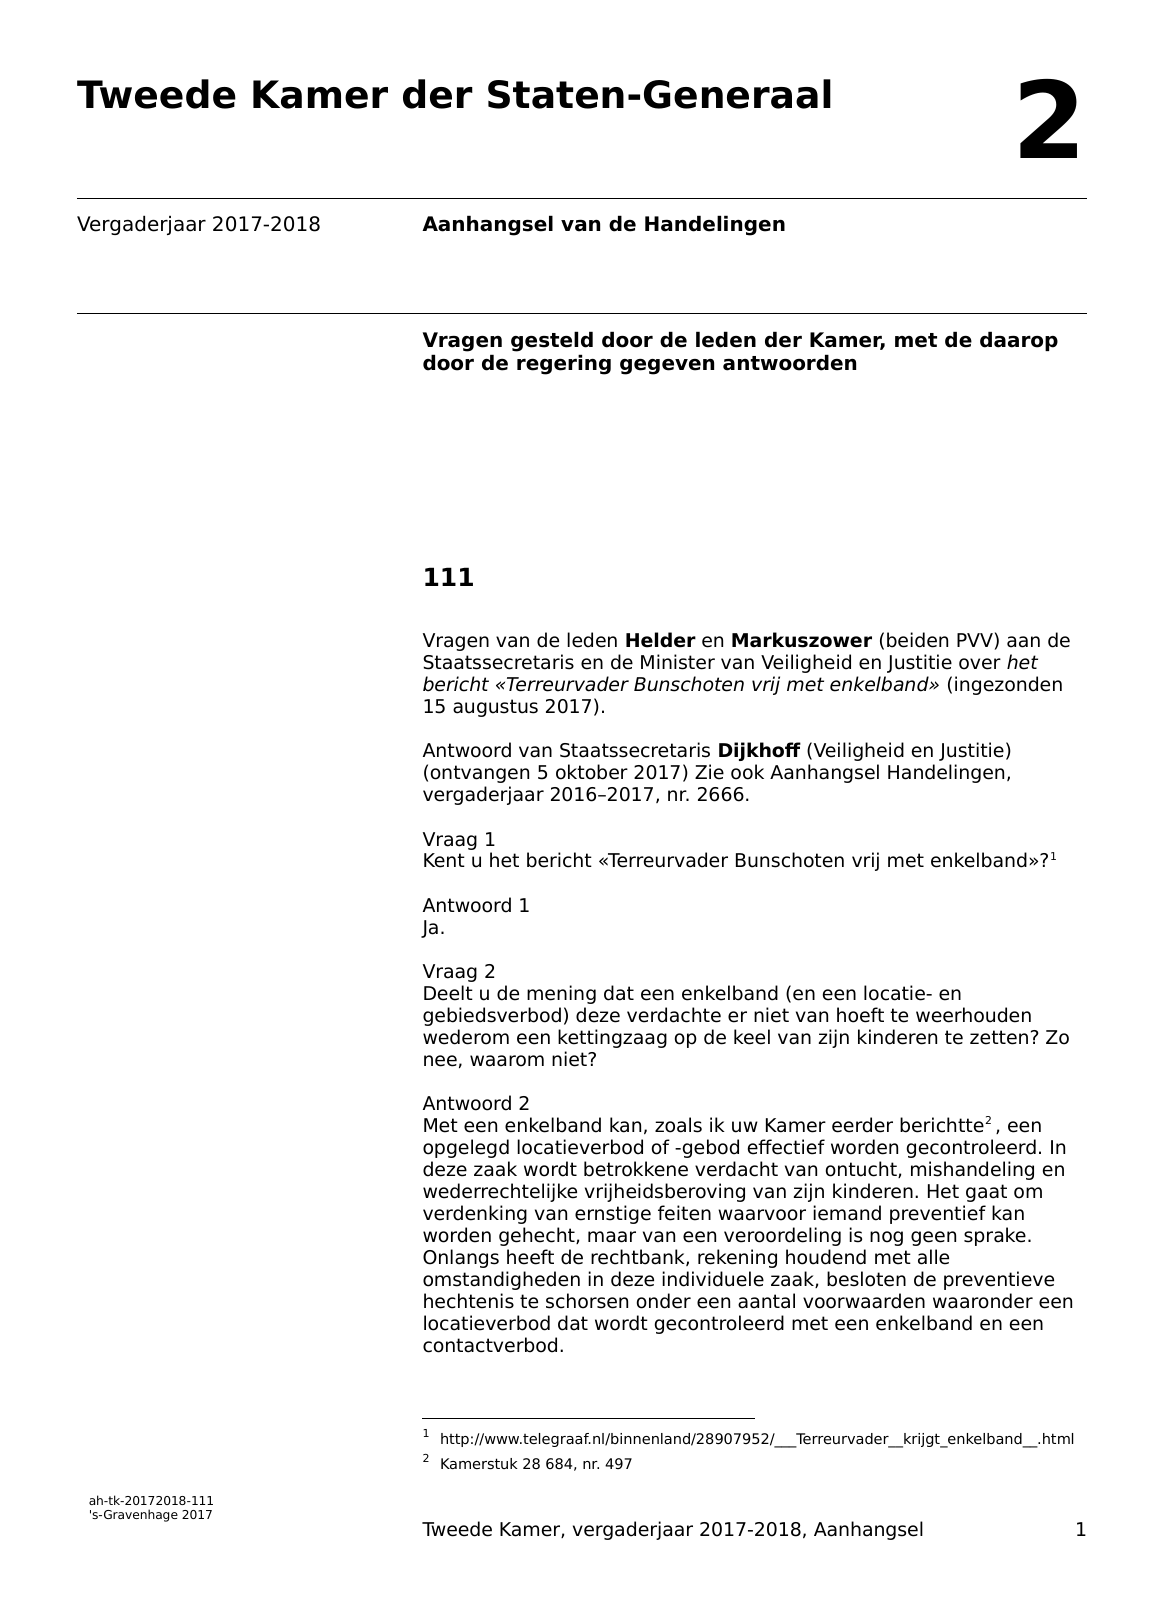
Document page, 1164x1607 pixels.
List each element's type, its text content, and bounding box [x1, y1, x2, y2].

text http://www.telegraaf.nl/binnenland/28907952/___Terreurvader__krijgt_enkelband__.html [422, 1427, 1087, 1449]
text Antwoord 1 [422, 894, 1087, 917]
text Vraag 1 [422, 828, 1087, 850]
text Vraag 2 [422, 961, 1087, 983]
table_header Tweede Kamer der Staten-Generaal [77, 59, 886, 198]
table_cell Vergaderjaar 2017-2018 [77, 199, 422, 313]
table_cell Aanhangsel van de Handelingen [422, 199, 1087, 313]
text Kamerstuk 28 684, nr. 497 [422, 1452, 1087, 1474]
text 's-Gravenhage 2017 [88, 1508, 323, 1522]
text Antwoord 2 [422, 1093, 1087, 1115]
text 111 [422, 563, 1087, 592]
text Kent u het bericht «Terreurvader Bunschoten vrij met enkelband»? [422, 850, 1087, 872]
table_cell Vragen gesteld door de leden der Kamer, met de daarop door de regering gegeven antwoorden [422, 314, 1087, 375]
table_cell [77, 314, 422, 375]
text Deelt u de mening dat een enkelband (en een locatie- en gebiedsverbod) deze verdachte er niet van hoeft te weerhouden wederom een kettingzaag op de keel van zijn kinderen te zetten? Zo nee, waarom niet? [422, 983, 1087, 1071]
text Vragen van de leden Helder en Markuszower (beiden PVV) aan de Staatssecretaris en de Minister van Veiligheid en Justitie over het bericht «Terreurvader Bunschoten vrij met enkelband» (ingezonden 15 augustus 2017). [422, 630, 1087, 718]
text ah-tk-20172018-111 [88, 1494, 323, 1508]
text Met een enkelband kan, zoals ik uw Kamer eerder berichtte, een opgelegd locatieverbod of -gebod effectief worden gecontroleerd. In deze zaak wordt betrokkene verdacht van ontucht, mishandeling en wederrechtelijke vrijheidsberoving van zijn kinderen. Het gaat om verdenking van ernstige feiten waarvoor iemand preventief kan worden gehecht, maar van een veroordeling is nog geen sprake. Onlangs heeft de rechtbank, rekening houdend met alle omstandigheden in deze individuele zaak, besloten de preventieve hechtenis te schorsen onder een aantal voorwaarden waaronder een locatieverbod dat wordt gecontroleerd met een enkelband en een contactverbod. [422, 1115, 1087, 1357]
table_header 2 [886, 59, 1087, 198]
text Antwoord van Staatssecretaris Dijkhoff (Veiligheid en Justitie) (ontvangen 5 oktober 2017) Zie ook Aanhangsel Handelingen, vergaderjaar 2016–2017, nr. 2666. [422, 740, 1087, 806]
text Ja. [422, 917, 1087, 938]
